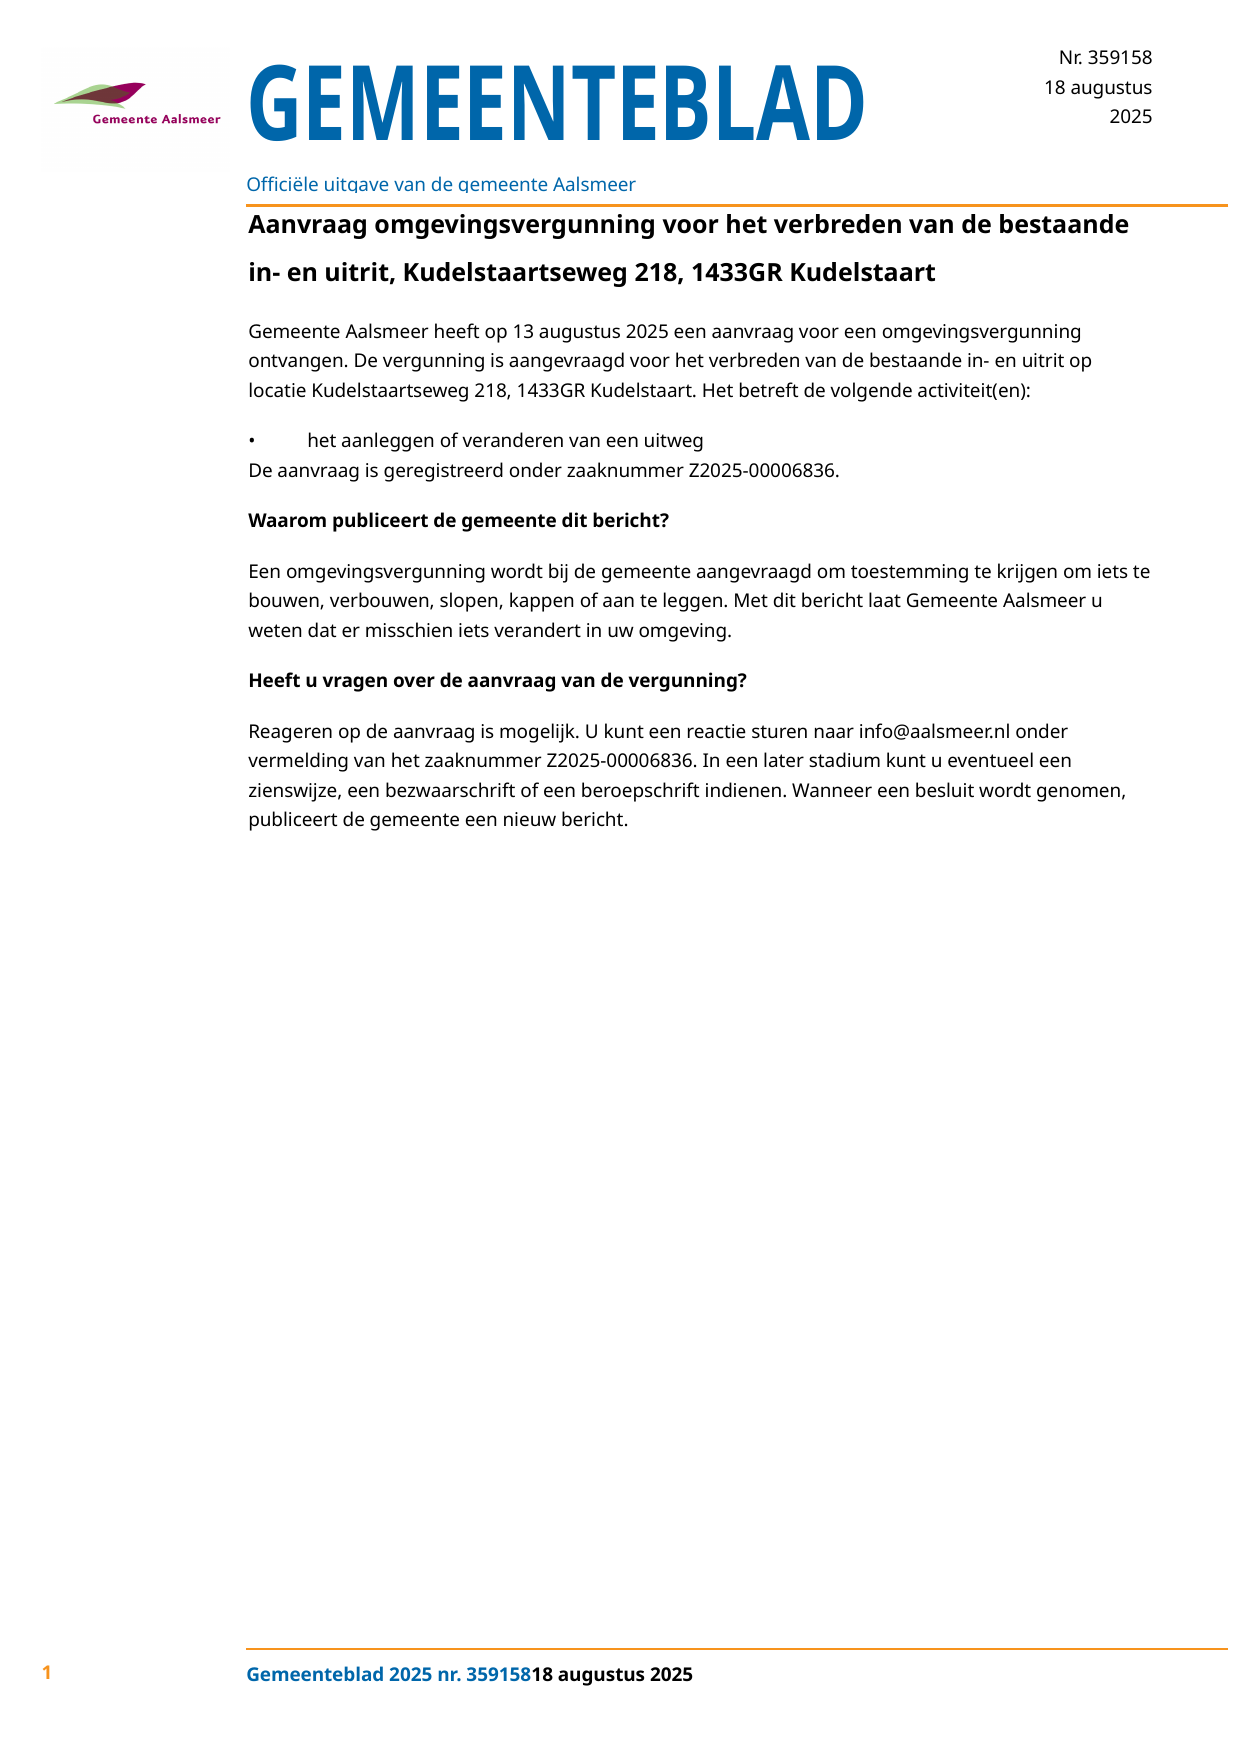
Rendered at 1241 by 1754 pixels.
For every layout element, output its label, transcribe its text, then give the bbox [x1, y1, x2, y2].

text Waarom publiceert de gemeente dit bericht? [248, 507, 1152, 533]
text De aanvraag is geregistreerd onder zaaknummer Z2025-00006836. [248, 457, 1152, 483]
text Gemeente Aalsmeer heeft op 13 augustus 2025 een aanvraag voor een omgevingsvergunning ontvangen. De vergunning is aangevraagd voor het verbreden van de bestaande in- en uitrit op locatie Kudelstaartseweg 218, 1433GR Kudelstaart. Het betreft de volgende activiteit(en): [248, 318, 1152, 403]
list het aanleggen of veranderen van een uitweg [248, 427, 1152, 453]
text Aanvraag omgevingsvergunning voor het verbreden van de bestaande in- en uitrit, Kudelstaartseweg 218, 1433GR Kudelstaart [248, 207, 1152, 288]
text Een omgevingsvergunning wordt bij de gemeente aangevraagd om toestemming te krijgen om iets te bouwen, verbouwen, slopen, kappen of aan te leggen. Met dit bericht laat Gemeente Aalsmeer u weten dat er misschien iets verandert in uw omgeving. [248, 558, 1152, 643]
text Heeft u vragen over de aanvraag van de vergunning? [248, 667, 1152, 693]
picture [41, 47, 231, 172]
text Reageren op de aanvraag is mogelijk. U kunt een reactie sturen naar info@aalsmeer.nl onder vermelding van het zaaknummer Z2025-00006836. In een later stadium kunt u eventueel een zienswijze, een bezwaarschrift of een beroepschrift indienen. Wanneer een besluit wordt genomen, publiceert de gemeente een nieuw bericht. [248, 718, 1152, 832]
